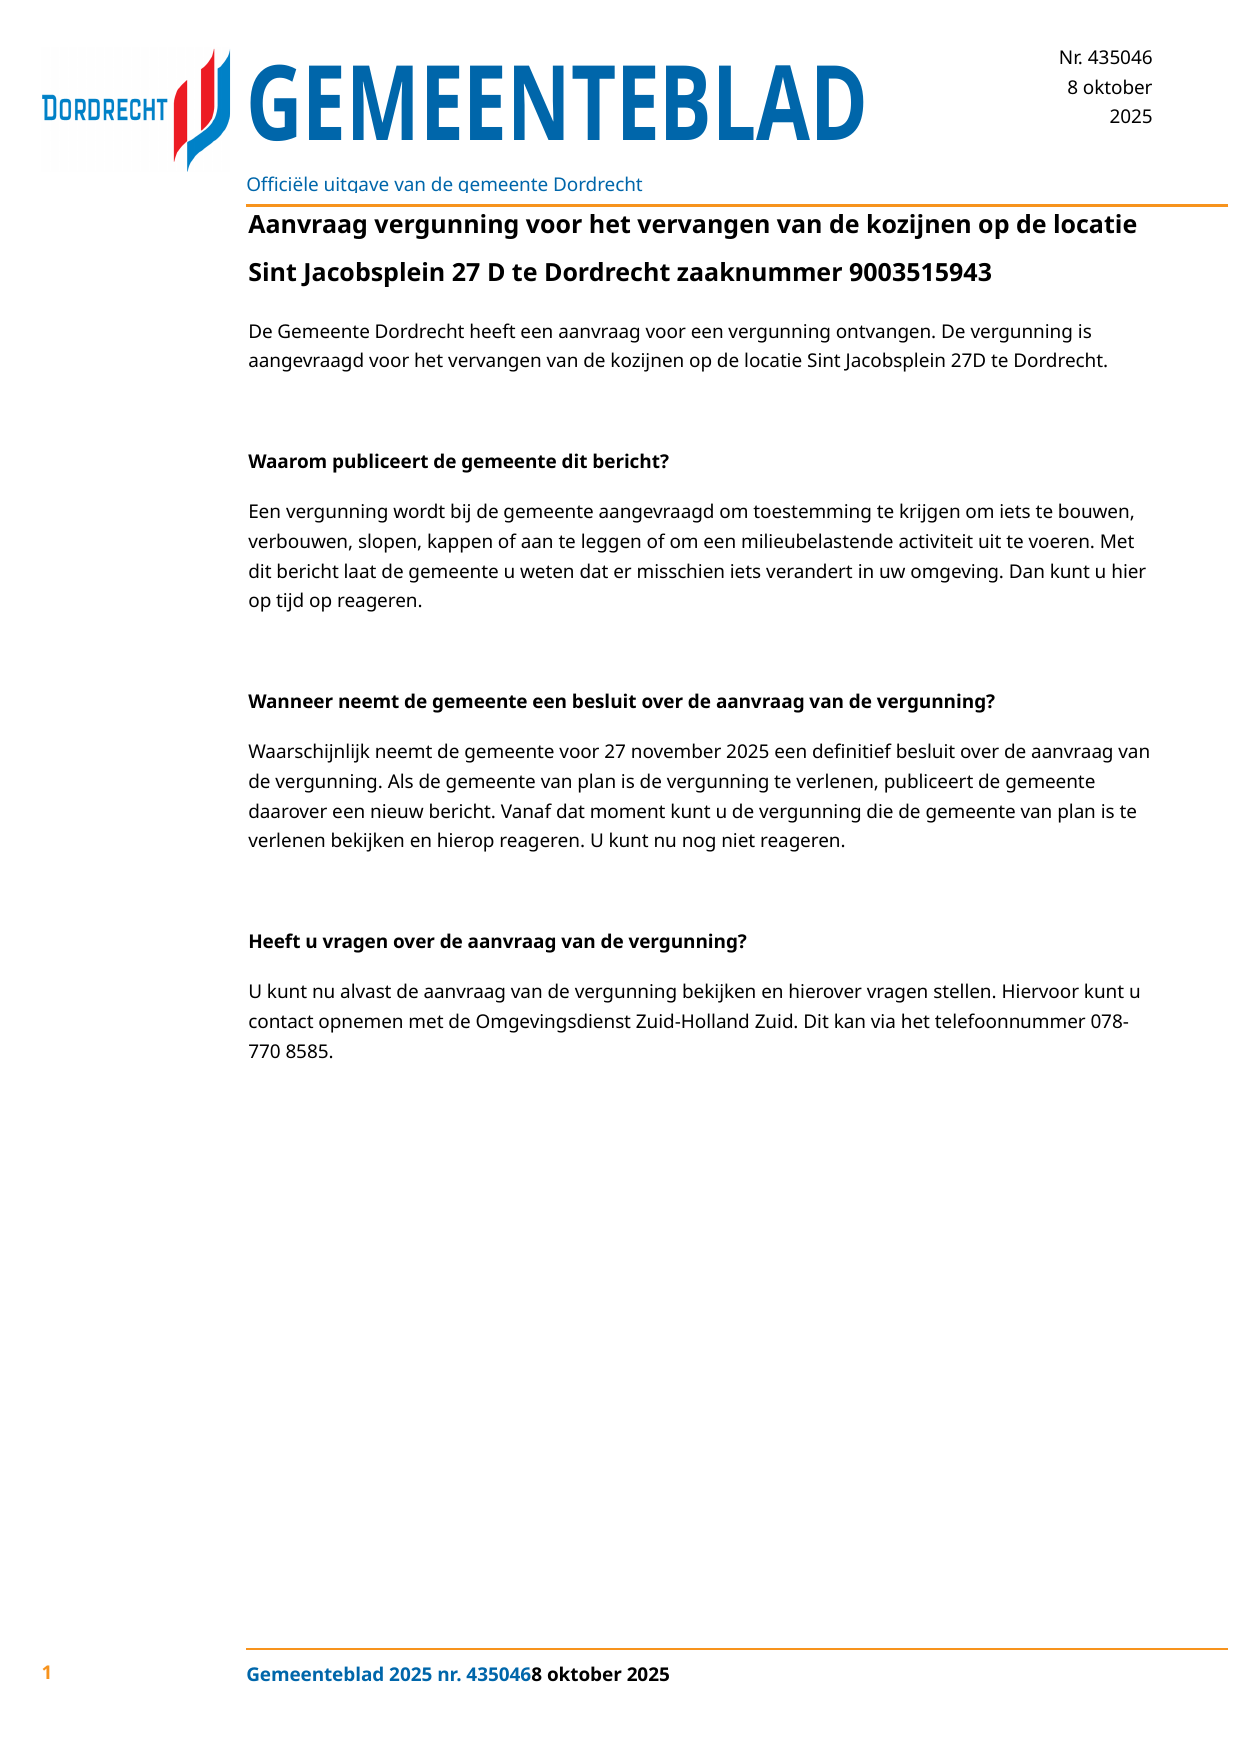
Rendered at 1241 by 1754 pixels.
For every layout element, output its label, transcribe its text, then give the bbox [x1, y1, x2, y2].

text Waarom publiceert de gemeente dit bericht? [248, 448, 1152, 474]
text Een vergunning wordt bij de gemeente aangevraagd om toestemming te krijgen om iets te bouwen, verbouwen, slopen, kappen of aan te leggen of om een milieubelastende activiteit uit te voeren. Met dit bericht laat de gemeente u weten dat er misschien iets verandert in uw omgeving. Dan kunt u hier op tijd op reageren. [248, 499, 1152, 613]
text Aanvraag vergunning voor het vervangen van de kozijnen op de locatie Sint Jacobsplein 27 D te Dordrecht zaaknummer 9003515943 [248, 207, 1152, 288]
text De Gemeente Dordrecht heeft een aanvraag voor een vergunning ontvangen. De vergunning is aangevraagd voor het vervangen van de kozijnen op de locatie Sint Jacobsplein 27D te Dordrecht. [248, 318, 1152, 373]
text Wanneer neemt de gemeente een besluit over de aanvraag van de vergunning? [248, 688, 1152, 714]
text Heeft u vragen over de aanvraag van de vergunning? [248, 928, 1152, 954]
text U kunt nu alvast de aanvraag van de vergunning bekijken en hierover vragen stellen. Hiervoor kunt u contact opnemen met de Omgevingsdienst Zuid-Holland Zuid. Dit kan via het telefoonnummer 078-770 8585. [248, 979, 1152, 1064]
text Waarschijnlijk neemt de gemeente voor 27 november 2025 een definitief besluit over de aanvraag van de vergunning. Als de gemeente van plan is de vergunning te verlenen, publiceert de gemeente daarover een nieuw bericht. Vanaf dat moment kunt u de vergunning die de gemeente van plan is te verlenen bekijken en hierop reageren. U kunt nu nog niet reageren. [248, 739, 1152, 853]
picture [41, 47, 231, 172]
